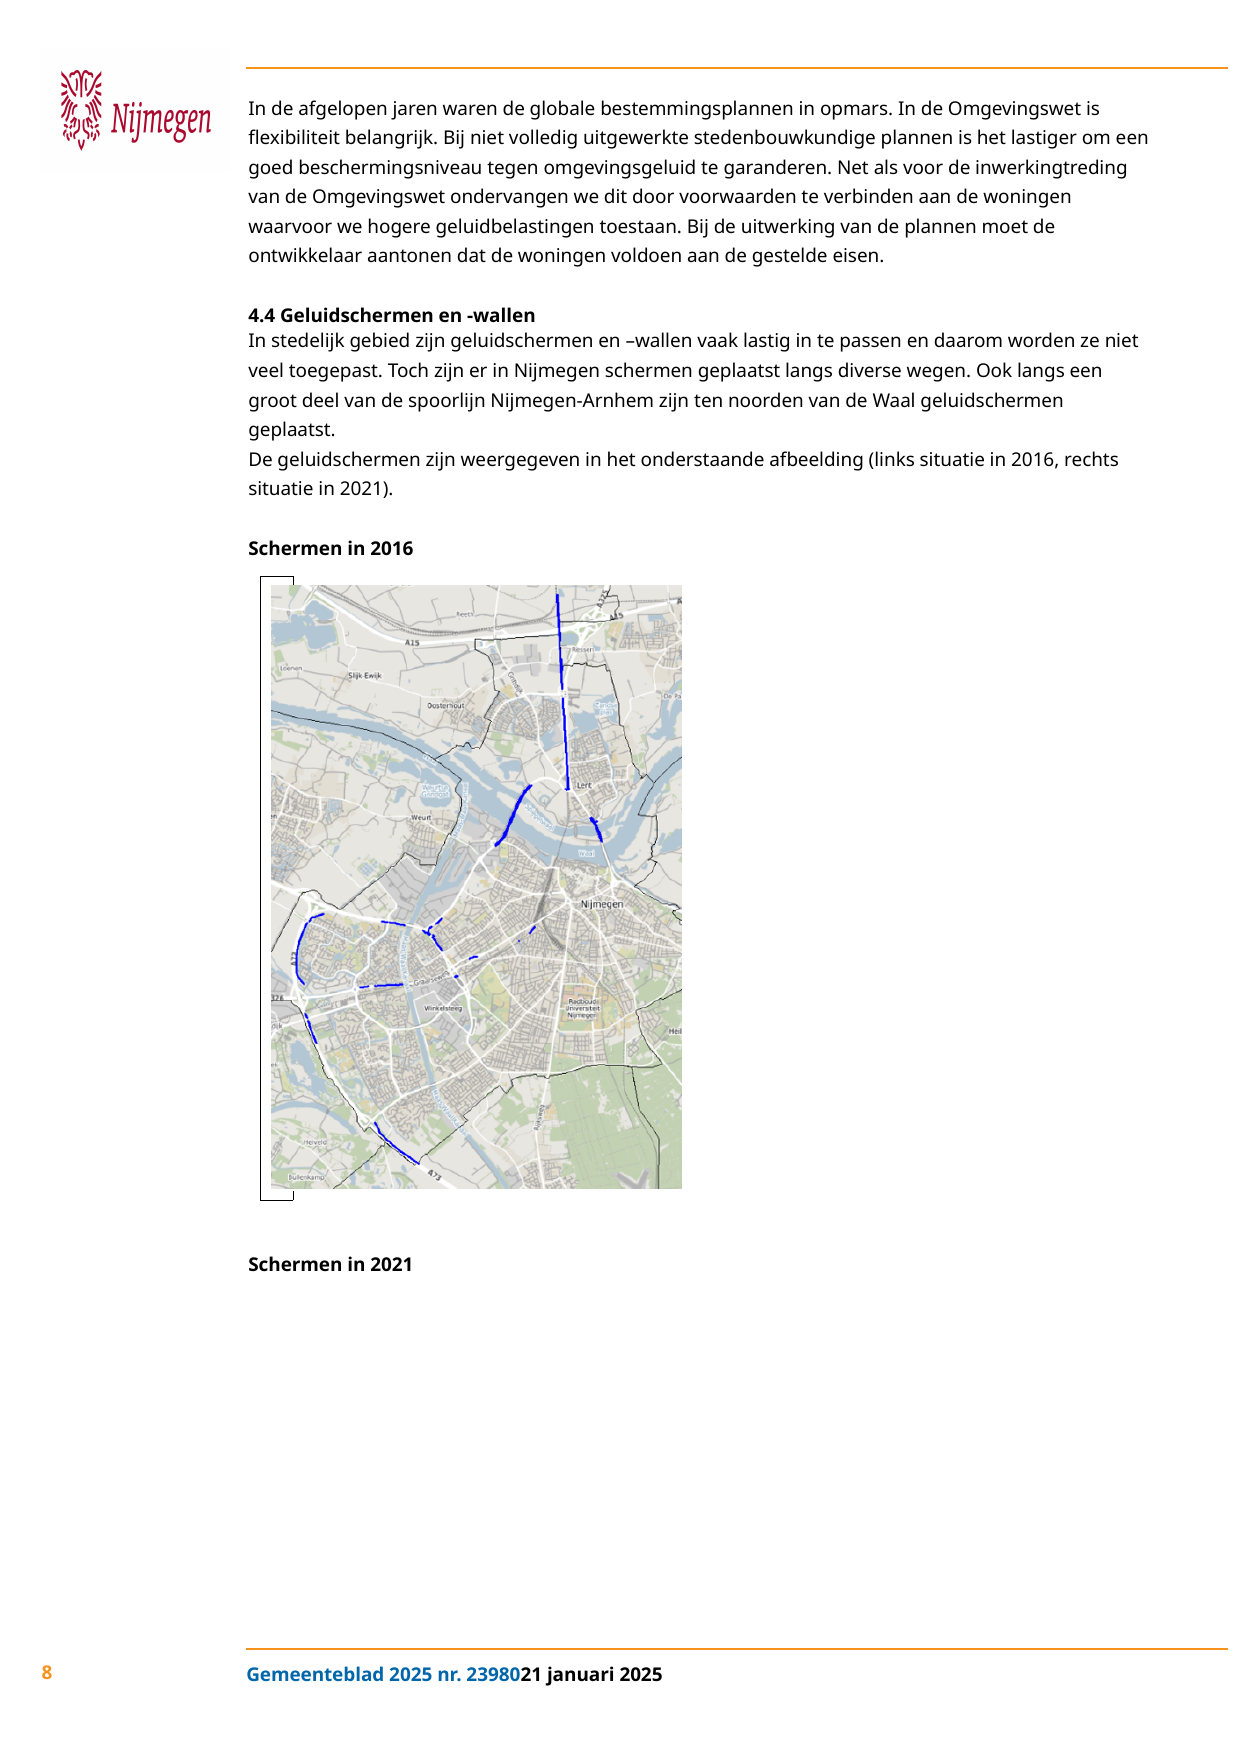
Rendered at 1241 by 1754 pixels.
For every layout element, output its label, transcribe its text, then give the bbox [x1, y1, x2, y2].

text De geluidschermen zijn weergegeven in het onderstaande afbeelding (links situatie in 2016, rechts situatie in 2021). [248, 446, 1152, 501]
picture [268, 585, 683, 1191]
text 4.4 Geluidschermen en -wallen [248, 302, 1152, 328]
text Schermen in 2021 [248, 1251, 1152, 1277]
text In stedelijk gebied zijn geluidschermen en –wallen vaak lastig in te passen en daarom worden ze niet veel toegepast. Toch zijn er in Nijmegen schermen geplaatst langs diverse wegen. Ook langs een groot deel van de spoorlijn Nijmegen-Arnhem zijn ten noorden van de Waal geluidschermen geplaatst. [248, 328, 1152, 442]
text Schermen in 2016 [248, 535, 1152, 560]
text In de afgelopen jaren waren de globale bestemmingsplannen in opmars. In de Omgevingswet is flexibiliteit belangrijk. Bij niet volledig uitgewerkte stedenbouwkundige plannen is het lastiger om een goed beschermingsniveau tegen omgevingsgeluid te garanderen. Net als voor de inwerkingtreding van de Omgevingswet ondervangen we dit door voorwaarden te verbinden aan de woningen waarvoor we hogere geluidbelastingen toestaan. Bij de uitwerking van de plannen moet de ontwikkelaar aantonen dat de woningen voldoen aan de gestelde eisen. [248, 95, 1152, 268]
picture [41, 47, 231, 172]
